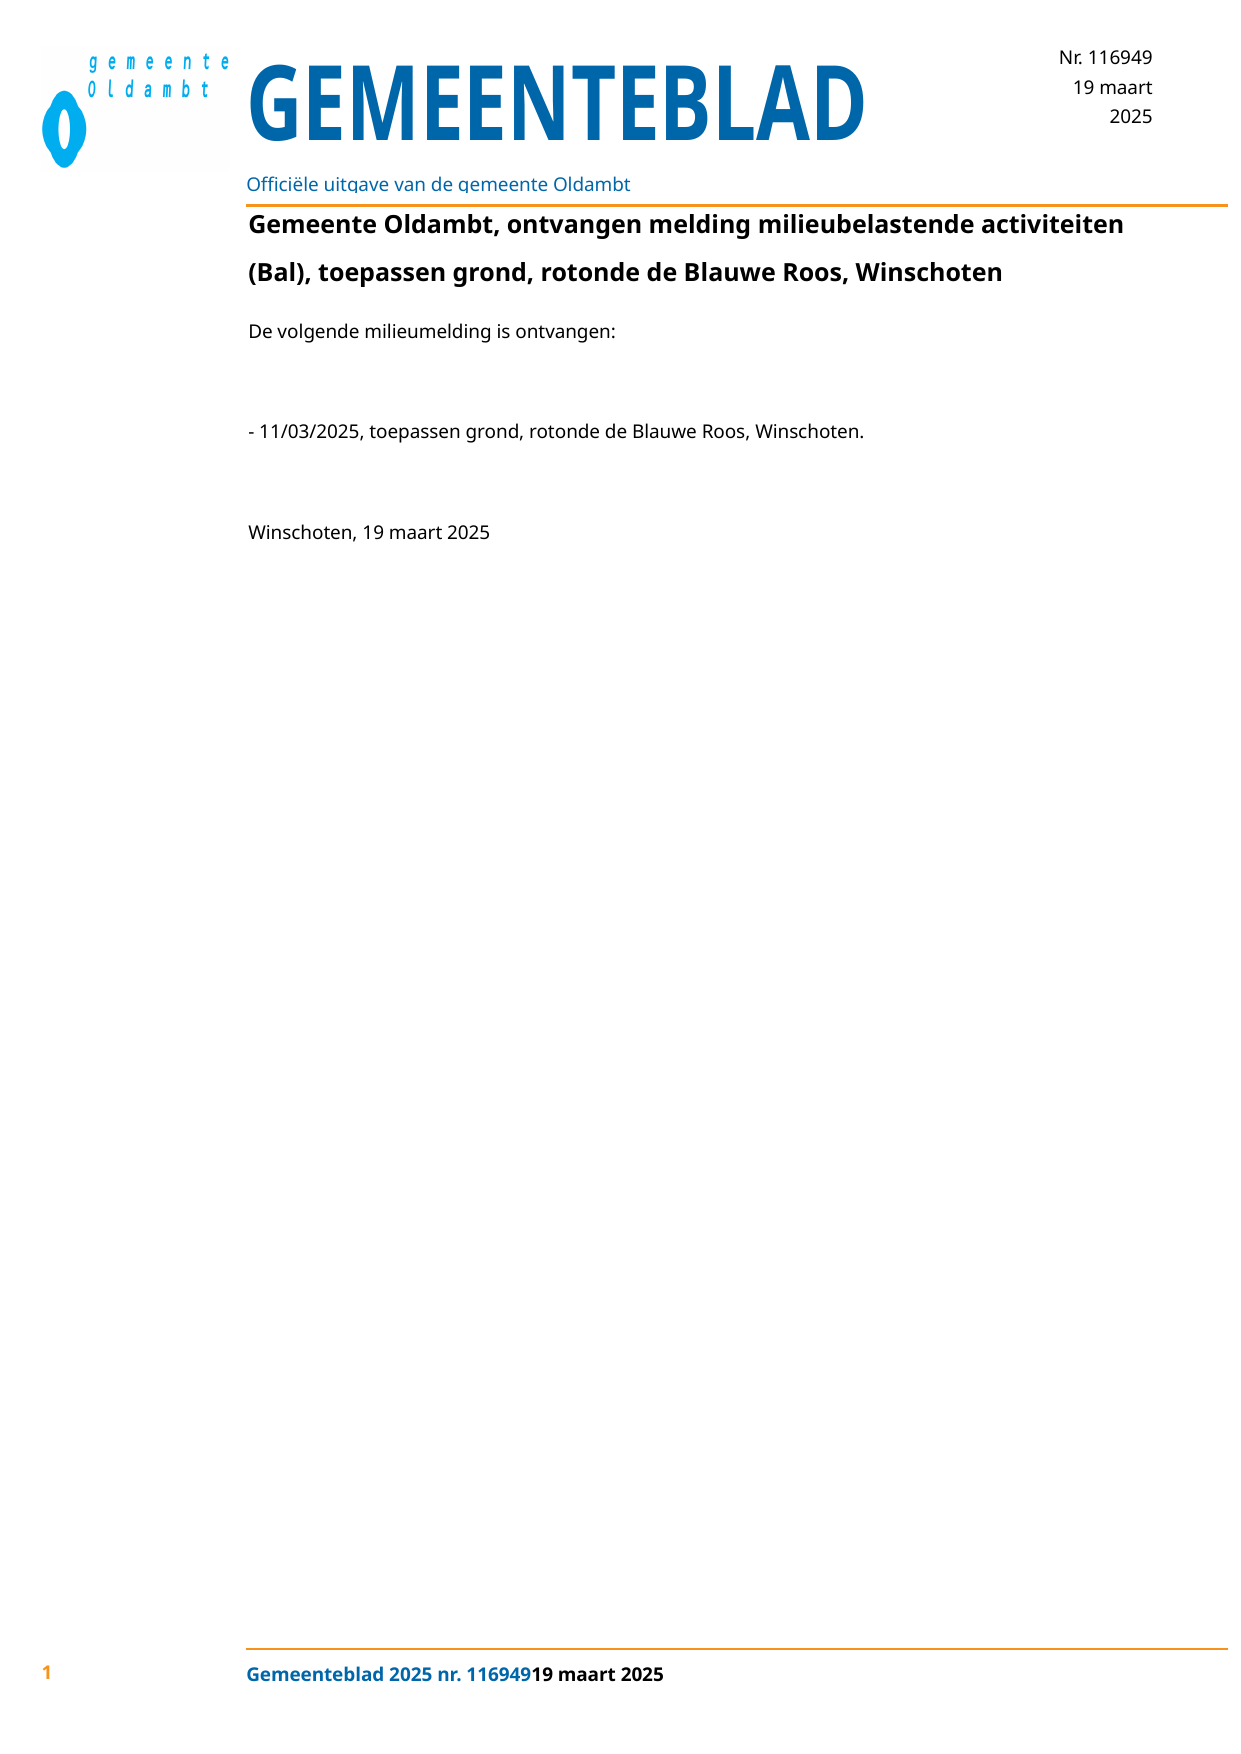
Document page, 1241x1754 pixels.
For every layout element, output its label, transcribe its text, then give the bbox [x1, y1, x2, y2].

text Winschoten, 19 maart 2025 [248, 519, 1152, 545]
text Gemeente Oldambt, ontvangen melding milieubelastende activiteiten (Bal), toepassen grond, rotonde de Blauwe Roos, Winschoten [248, 207, 1152, 288]
picture [41, 47, 231, 172]
text De volgende milieumelding is ontvangen: [248, 318, 1152, 344]
text - 11/03/2025, toepassen grond, rotonde de Blauwe Roos, Winschoten. [248, 419, 1152, 444]
